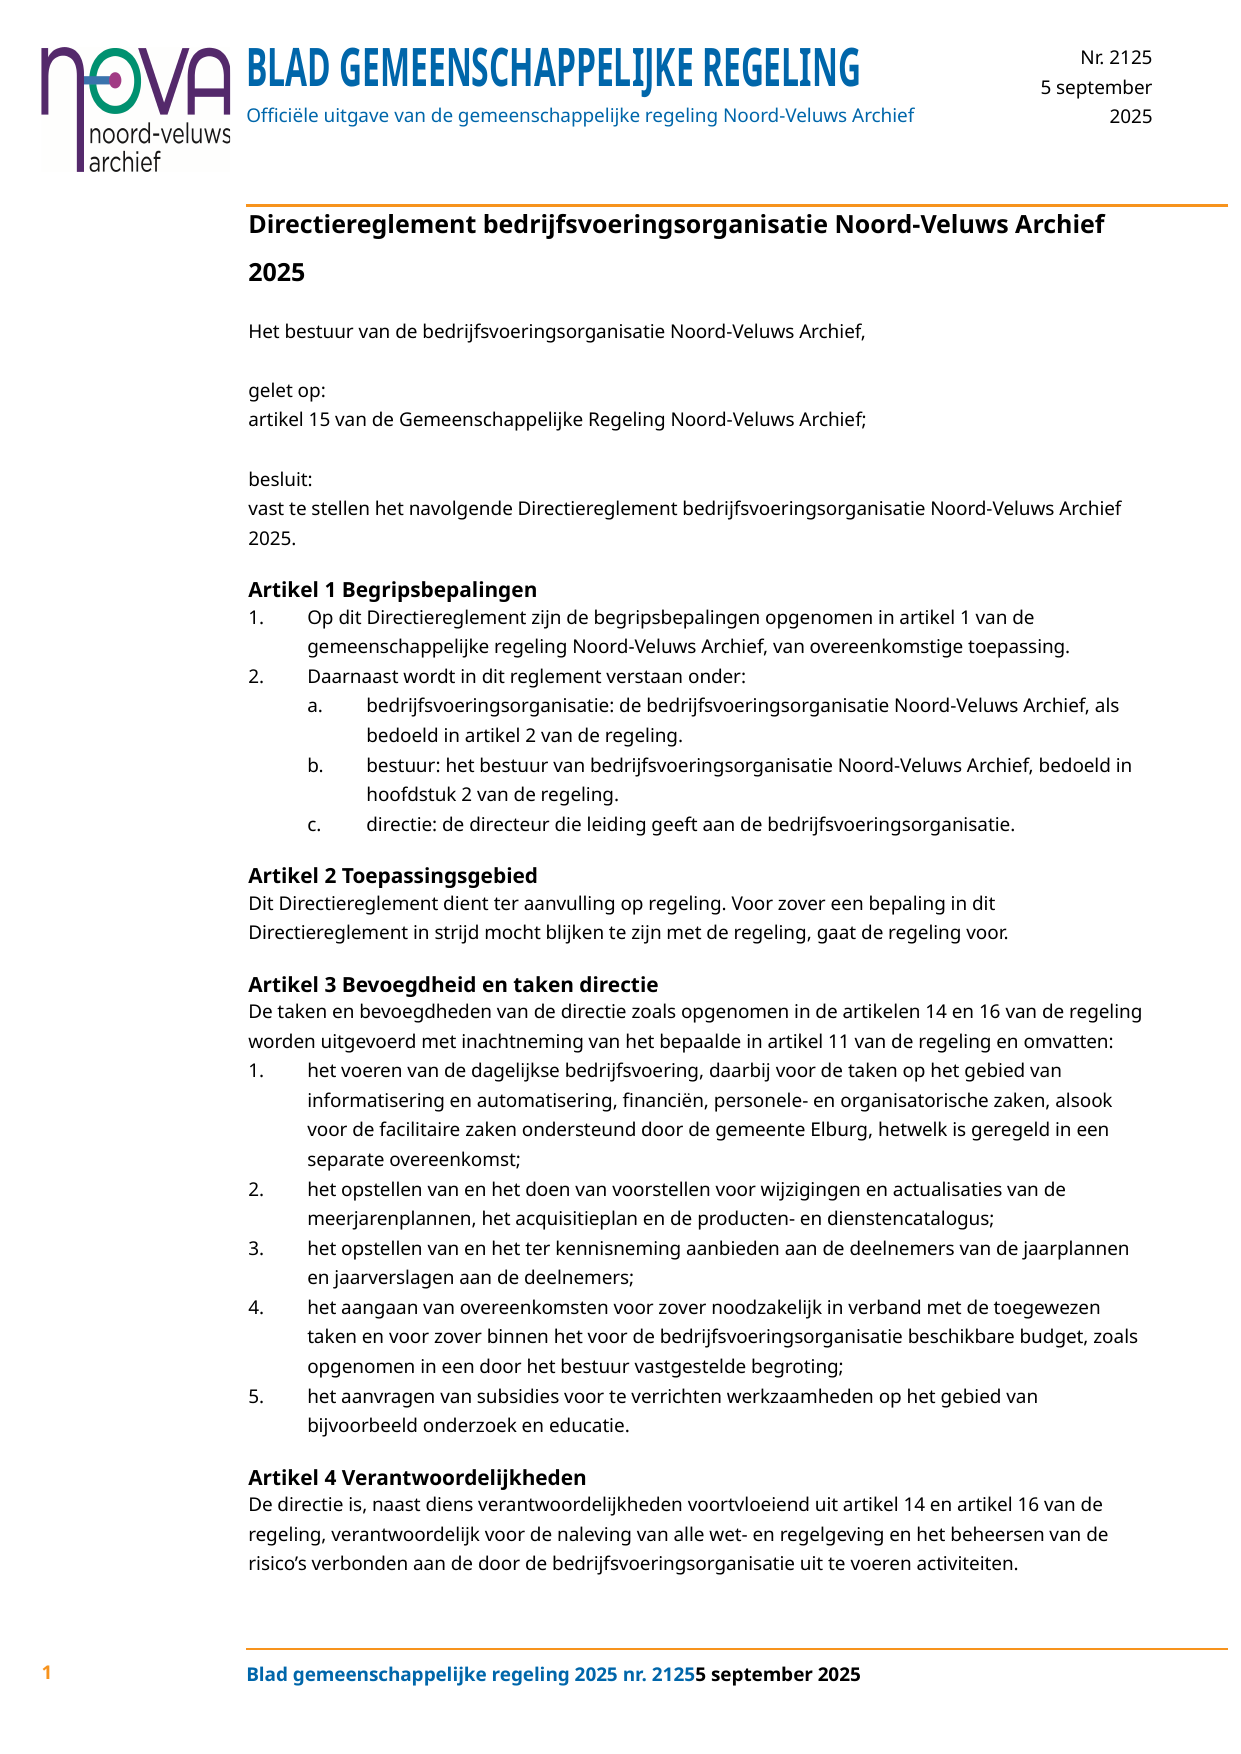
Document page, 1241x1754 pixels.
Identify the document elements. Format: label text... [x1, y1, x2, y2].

list bestuur: het bestuur van bedrijfsvoeringsorganisatie Noord-Veluws Archief, bedoeld in hoofdstuk 2 van de regeling. [307, 752, 1152, 807]
list Daarnaast wordt in dit reglement verstaan onder: [248, 663, 1152, 689]
text Artikel 2 Toepassingsgebied [248, 861, 1152, 890]
text gelet op: [248, 377, 1152, 403]
text Het bestuur van de bedrijfsvoeringsorganisatie Noord-Veluws Archief, [248, 318, 1152, 344]
list het opstellen van en het ter kennisneming aanbieden aan de deelnemers van de jaarplannen en jaarverslagen aan de deelnemers; [248, 1235, 1152, 1290]
list directie: de directeur die leiding geeft aan de bedrijfsvoeringsorganisatie. [307, 811, 1152, 837]
list het opstellen van en het doen van voorstellen voor wijzigingen en actualisaties van de meerjarenplannen, het acquisitieplan en de producten- en dienstencatalogus; [248, 1176, 1152, 1231]
list bedrijfsvoeringsorganisatie: de bedrijfsvoeringsorganisatie Noord-Veluws Archief, als bedoeld in artikel 2 van de regeling. [307, 693, 1152, 748]
text vast te stellen het navolgende Directiereglement bedrijfsvoeringsorganisatie Noord-Veluws Archief 2025. [248, 495, 1152, 551]
list Op dit Directiereglement zijn de begripsbepalingen opgenomen in artikel 1 van de gemeenschappelijke regeling Noord-Veluws Archief, van overeenkomstige toepassing. [248, 604, 1152, 659]
list het aanvragen van subsidies voor te verrichten werkzaamheden op het gebied van bijvoorbeeld onderzoek en educatie. [248, 1383, 1152, 1438]
text Artikel 4 Verantwoordelijkheden [248, 1463, 1152, 1491]
text besluit: [248, 466, 1152, 492]
list het aangaan van overeenkomsten voor zover noodzakelijk in verband met de toegewezen taken en voor zover binnen het voor de bedrijfsvoeringsorganisatie beschikbare budget, zoals opgenomen in een door het bestuur vastgestelde begroting; [248, 1294, 1152, 1379]
text Dit Directiereglement dient ter aanvulling op regeling. Voor zover een bepaling in dit Directiereglement in strijd mocht blijken te zijn met de regeling, gaat de regeling voor. [248, 890, 1152, 945]
text Artikel 1 Begripsbepalingen [248, 575, 1152, 604]
text De taken en bevoegdheden van de directie zoals opgenomen in de artikelen 14 en 16 van de regeling worden uitgevoerd met inachtneming van het bepaalde in artikel 11 van de regeling en omvatten: [248, 998, 1152, 1053]
text artikel 15 van de Gemeenschappelijke Regeling Noord-Veluws Archief; [248, 407, 1152, 432]
list het voeren van de dagelijkse bedrijfsvoering, daarbij voor de taken op het gebied van informatisering en automatisering, financiën, personele- en organisatorische zaken, alsook voor de facilitaire zaken ondersteund door de gemeente Elburg, hetwelk is geregeld in een separate overeenkomst; [248, 1057, 1152, 1172]
picture [41, 47, 231, 172]
text De directie is, naast diens verantwoordelijkheden voortvloeiend uit artikel 14 en artikel 16 van de regeling, verantwoordelijk voor de naleving van alle wet- en regelgeving en het beheersen van de risico’s verbonden aan de door de bedrijfsvoeringsorganisatie uit te voeren activiteiten. [248, 1491, 1152, 1576]
text Directiereglement bedrijfsvoeringsorganisatie Noord-Veluws Archief 2025 [248, 207, 1152, 288]
text Artikel 3 Bevoegdheid en taken directie [248, 970, 1152, 998]
